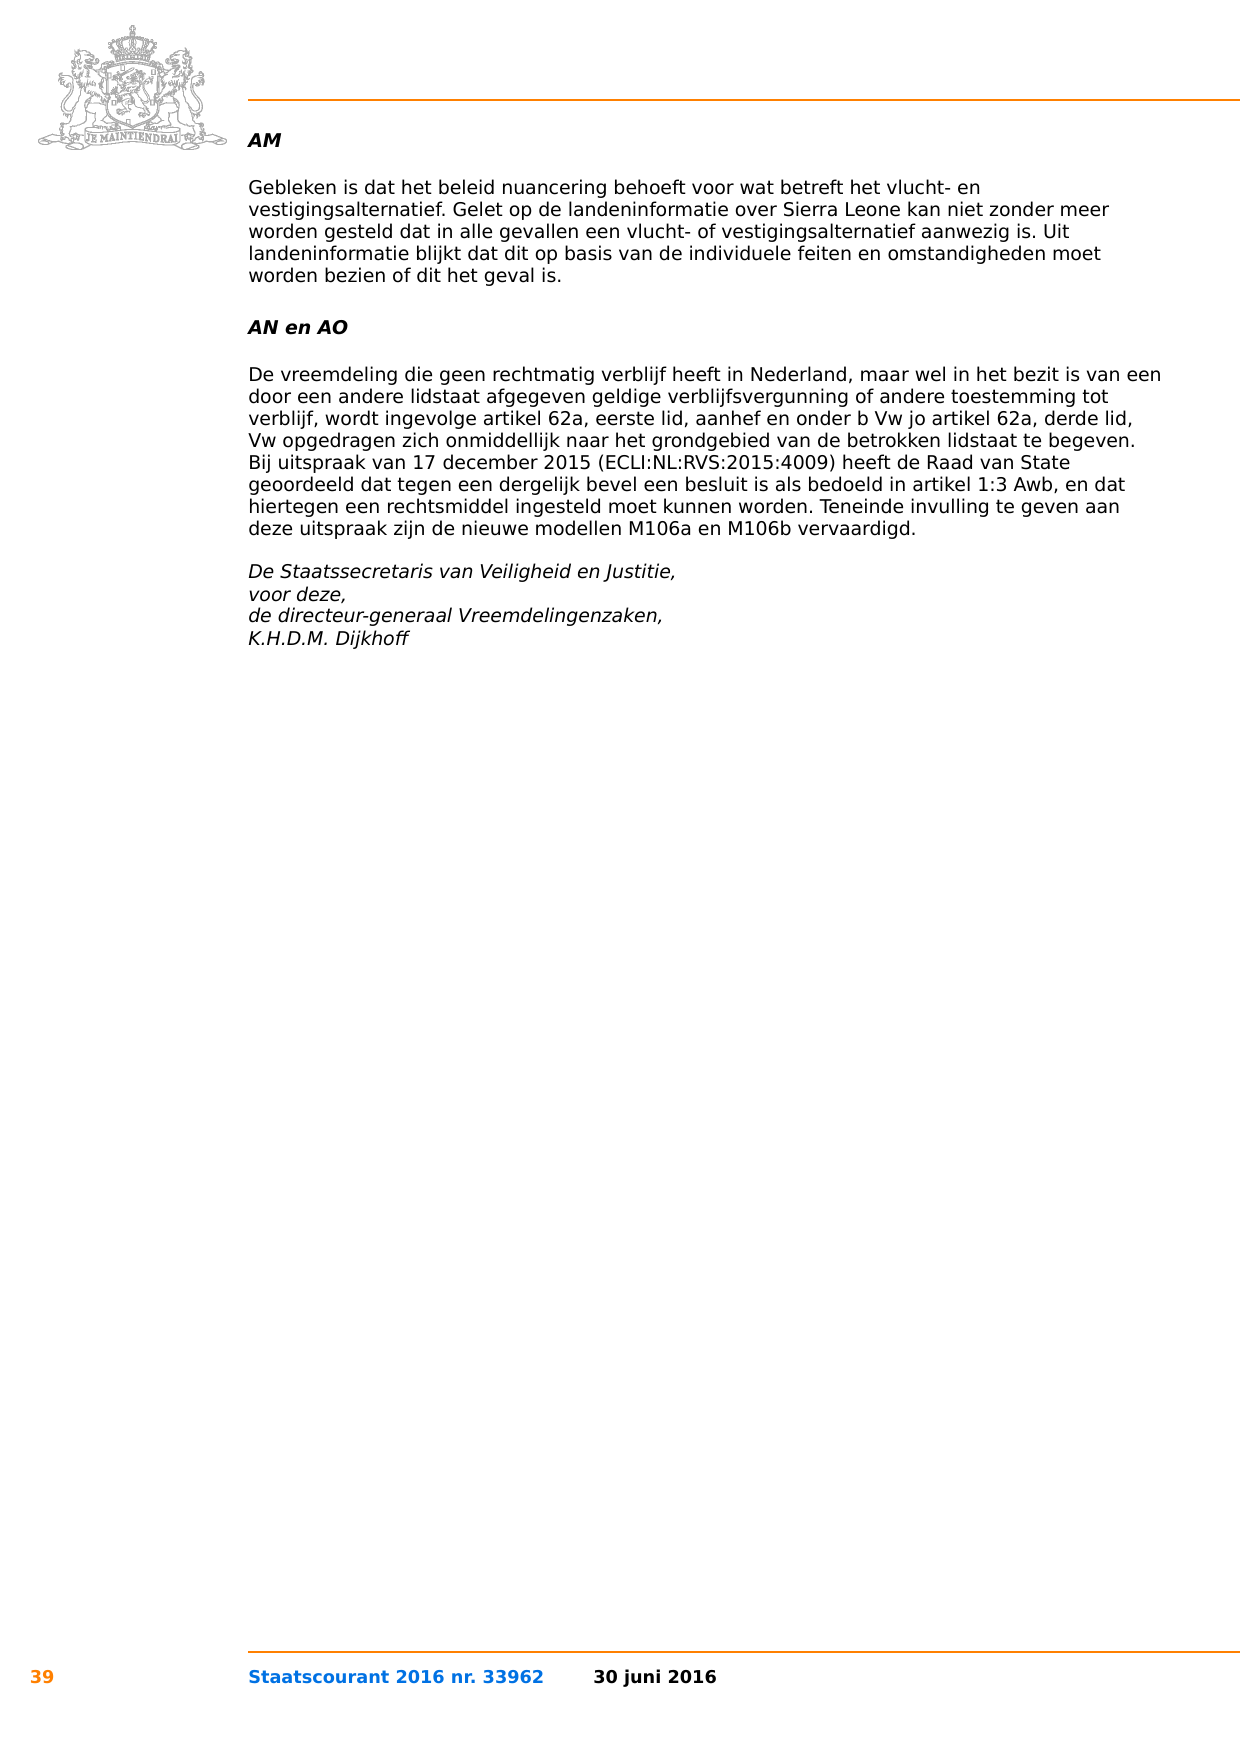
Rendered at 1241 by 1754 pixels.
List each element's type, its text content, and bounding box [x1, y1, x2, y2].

text Gebleken is dat het beleid nuancering behoeft voor wat betreft het vlucht- en vestigingsalternatief. Gelet op de landeninformatie over Sierra Leone kan niet zonder meer worden gesteld dat in alle gevallen een vlucht- of vestigingsalternatief aanwezig is. Uit landeninformatie blijkt dat dit op basis van de individuele feiten en omstandigheden moet worden bezien of dit het geval is. [248, 177, 1163, 287]
subtitle AN en AO [248, 317, 1163, 339]
text De vreemdeling die geen rechtmatig verblijf heeft in Nederland, maar wel in het bezit is van een door een andere lidstaat afgegeven geldige verblijfsvergunning of andere toestemming tot verblijf, wordt ingevolge artikel 62a, eerste lid, aanhef en onder b Vw jo artikel 62a, derde lid, Vw opgedragen zich onmiddellijk naar het grondgebied van de betrokken lidstaat te begeven. Bij uitspraak van 17 december 2015 (ECLI:NL:RVS:2015:4009) heeft de Raad van State geoordeeld dat tegen een dergelijk bevel een besluit is als bedoeld in artikel 1:3 Awb, en dat hiertegen een rechtsmiddel ingesteld moet kunnen worden. Teneinde invulling te geven aan deze uitspraak zijn de nieuwe modellen M106a en M106b vervaardigd. [248, 364, 1163, 539]
subtitle AM [248, 130, 1163, 152]
picture [38, 25, 227, 150]
text De Staatssecretaris van Veiligheid en Justitie, voor deze, de directeur-generaal Vreemdelingenzaken, K.H.D.M. Dijkhoff [248, 561, 1163, 649]
